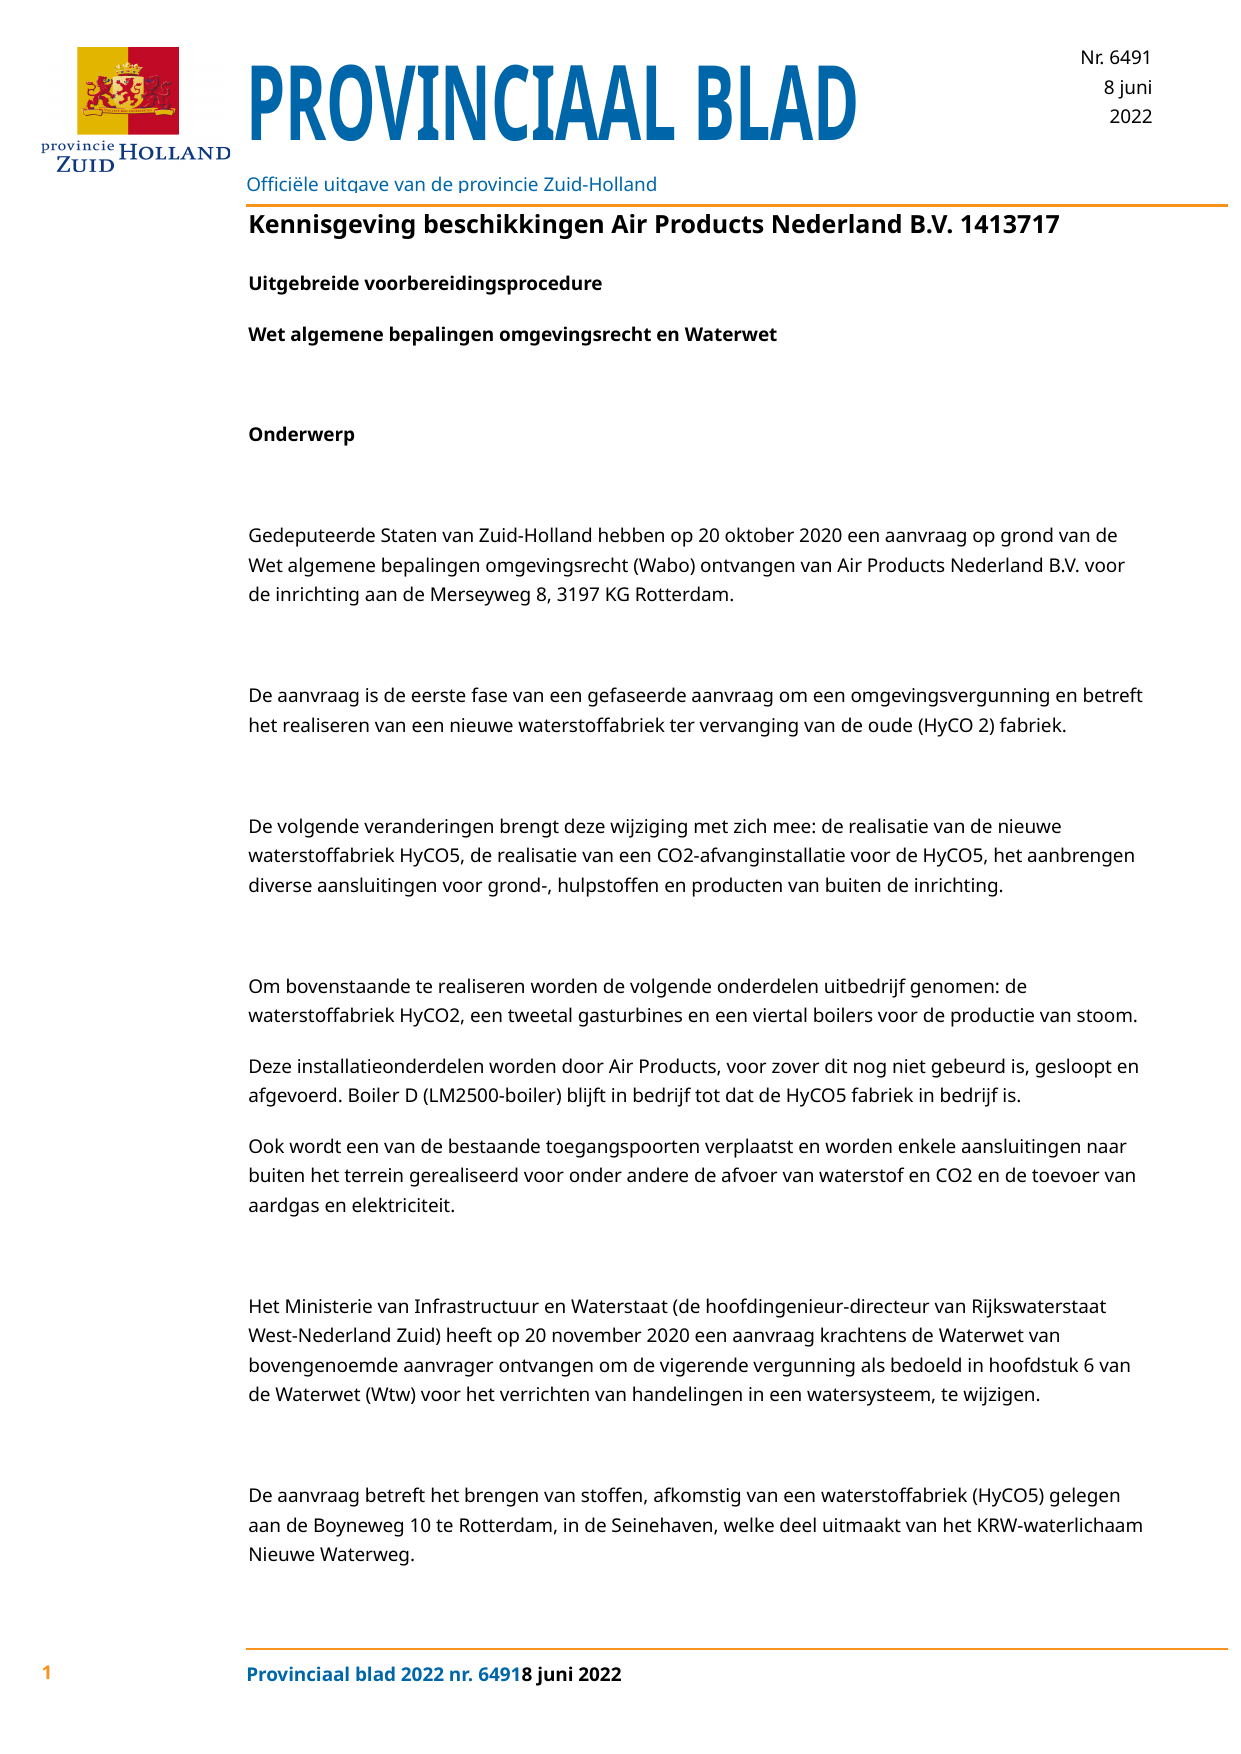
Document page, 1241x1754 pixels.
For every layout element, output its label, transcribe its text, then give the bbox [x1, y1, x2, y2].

text Wet algemene bepalingen omgevingsrecht en Waterwet [248, 321, 1152, 346]
text De volgende veranderingen brengt deze wijziging met zich mee: de realisatie van de nieuwe waterstoffabriek HyCO5, de realisatie van een CO2-afvanginstallatie voor de HyCO5, het aanbrengen diverse aansluitingen voor grond-, hulpstoffen en producten van buiten de inrichting. [248, 813, 1152, 898]
text Deze installatieonderdelen worden door Air Products, voor zover dit nog niet gebeurd is, gesloopt en afgevoerd. Boiler D (LM2500-boiler) blijft in bedrijf tot dat de HyCO5 fabriek in bedrijf is. [248, 1053, 1152, 1108]
text De aanvraag betreft het brengen van stoffen, afkomstig van een waterstoffabriek (HyCO5) gelegen aan de Boyneweg 10 te Rotterdam, in de Seinehaven, welke deel uitmaakt van het KRW-waterlichaam Nieuwe Waterweg. [248, 1482, 1152, 1567]
text Gedeputeerde Staten van Zuid-Holland hebben op 20 oktober 2020 een aanvraag op grond van de Wet algemene bepalingen omgevingsrecht (Wabo) ontvangen van Air Products Nederland B.V. voor de inrichting aan de Merseyweg 8, 3197 KG Rotterdam. [248, 522, 1152, 607]
text Om bovenstaande te realiseren worden de volgende onderdelen uitbedrijf genomen: de waterstoffabriek HyCO2, een tweetal gasturbines en een viertal boilers voor de productie van stoom. [248, 973, 1152, 1028]
text Uitgebreide voorbereidingsprocedure [248, 270, 1152, 296]
text Ook wordt een van de bestaande toegangspoorten verplaatst en worden enkele aansluitingen naar buiten het terrein gerealiseerd voor onder andere de afvoer van waterstof en CO2 en de toevoer van aardgas en elektriciteit. [248, 1133, 1152, 1218]
picture [41, 47, 231, 172]
text De aanvraag is de eerste fase van een gefaseerde aanvraag om een omgevingsvergunning en betreft het realiseren van een nieuwe waterstoffabriek ter vervanging van de oude (HyCO 2) fabriek. [248, 682, 1152, 738]
text Kennisgeving beschikkingen Air Products Nederland B.V. 1413717 [248, 207, 1152, 241]
text Onderwerp [248, 422, 1152, 447]
text Het Ministerie van Infrastructuur en Waterstaat (de hoofdingenieur-directeur van Rijkswaterstaat West-Nederland Zuid) heeft op 20 november 2020 een aanvraag krachtens de Waterwet van bovengenoemde aanvrager ontvangen om de vigerende vergunning als bedoeld in hoofdstuk 6 van de Waterwet (Wtw) voor het verrichten van handelingen in een watersysteem, te wijzigen. [248, 1293, 1152, 1407]
